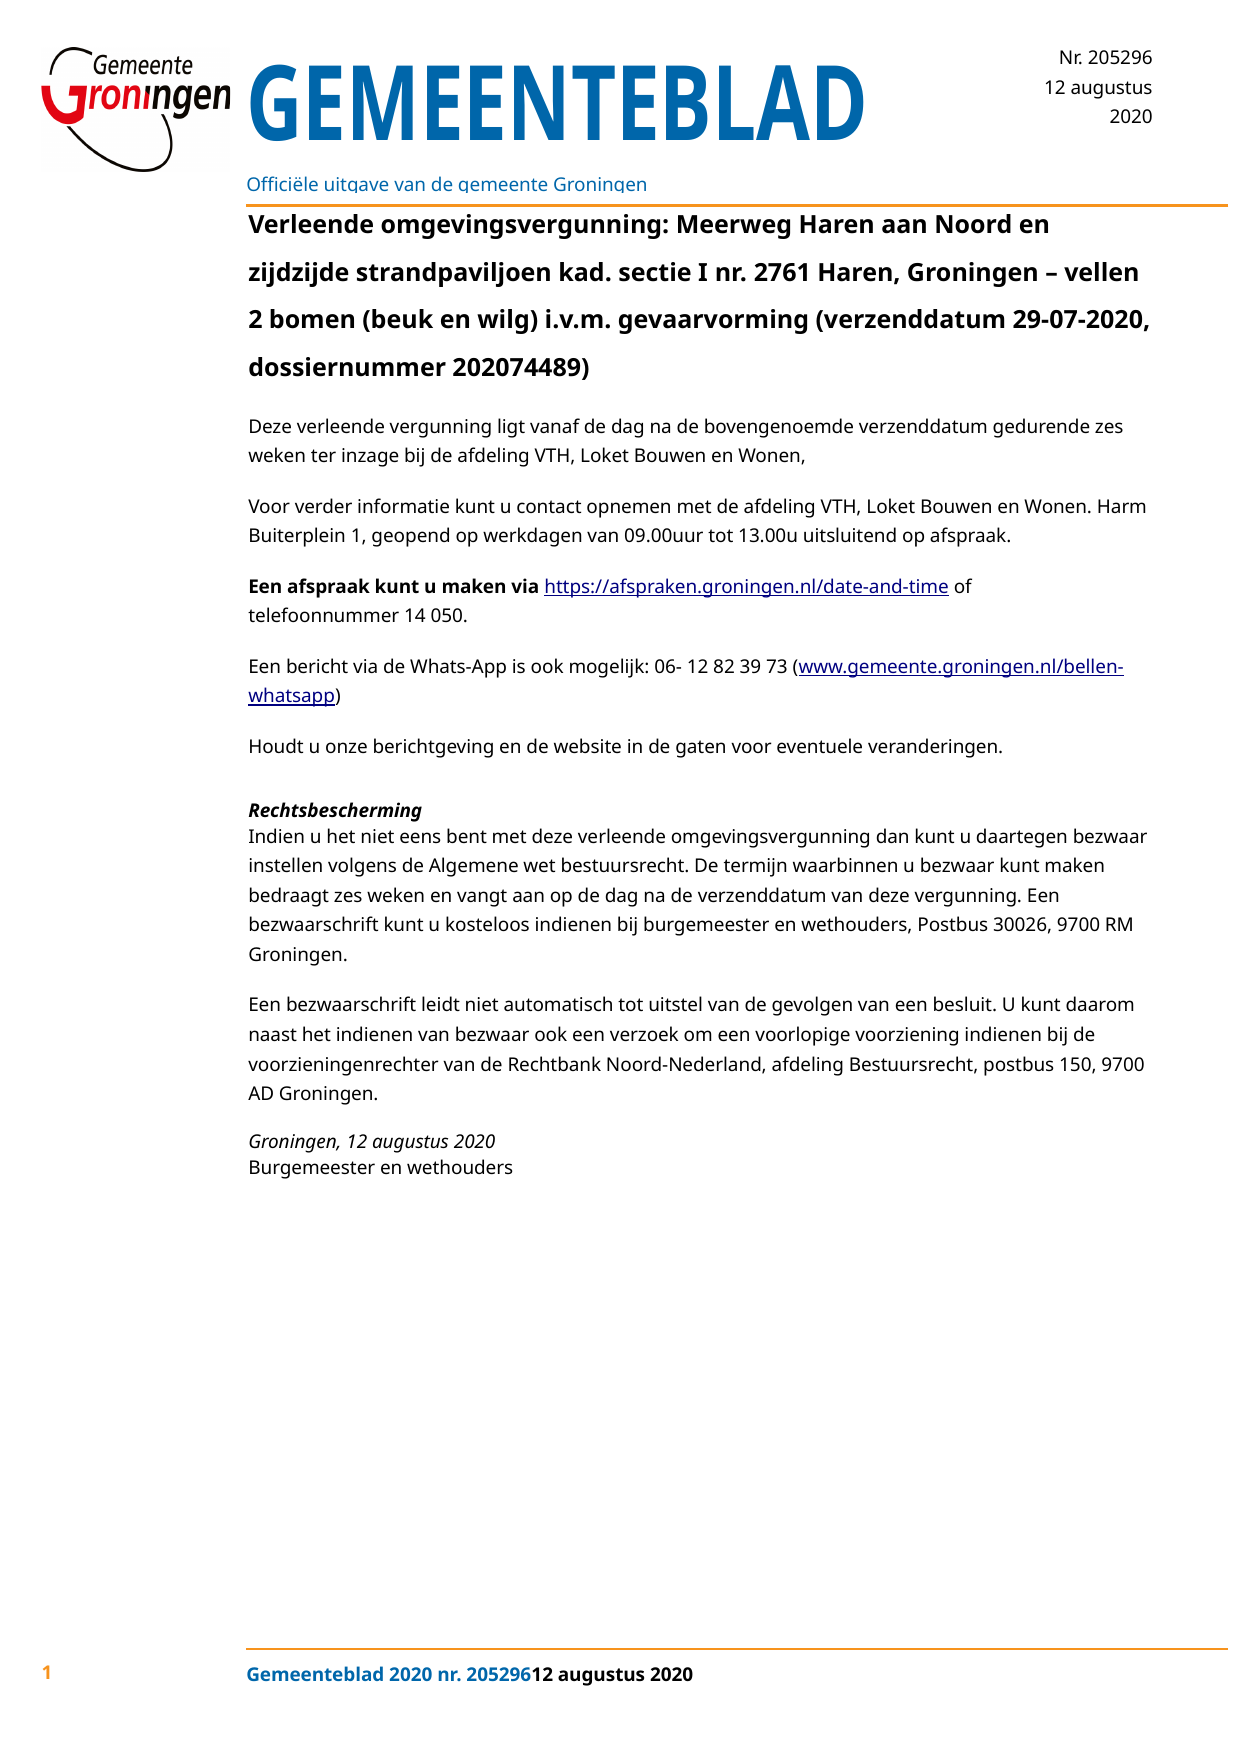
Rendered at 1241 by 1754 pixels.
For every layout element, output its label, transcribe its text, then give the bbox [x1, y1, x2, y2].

text Verleende omgevingsvergunning: Meerweg Haren aan Noord en zijdzijde strandpaviljoen kad. sectie I nr. 2761 Haren, Groningen – vellen 2 bomen (beuk en wilg) i.v.m. gevaarvorming (verzenddatum 29-07-2020, dossiernummer 202074489) [248, 207, 1152, 384]
text Deze verleende vergunning ligt vanaf de dag na de bovengenoemde verzenddatum gedurende zes weken ter inzage bij de afdeling VTH, Loket Bouwen en Wonen, [248, 413, 1152, 468]
text Groningen, 12 augustus 2020 [248, 1128, 1152, 1154]
picture [41, 47, 231, 172]
text Houdt u onze berichtgeving en de website in de gaten voor eventuele veranderingen. [248, 733, 1152, 759]
text Voor verder informatie kunt u contact opnemen met de afdeling VTH, Loket Bouwen en Wonen. Harm Buiterplein 1, geopend op werkdagen van 09.00uur tot 13.00u uitsluitend op afspraak. [248, 493, 1152, 548]
text Indien u het niet eens bent met deze verleende omgevingsvergunning dan kunt u daartegen bezwaar instellen volgens de Algemene wet bestuursrecht. De termijn waarbinnen u bezwaar kunt maken bedraagt zes weken en vangt aan op de dag na de verzenddatum van deze vergunning. Een bezwaarschrift kunt u kosteloos indienen bij burgemeester en wethouders, Postbus 30026, 9700 RM Groningen. [248, 823, 1152, 967]
text Een afspraak kunt u maken via https://afspraken.groningen.nl/date-and-time of telefoonnummer 14 050. [248, 573, 1152, 628]
text Een bezwaarschrift leidt niet automatisch tot uitstel van de gevolgen van een besluit. U kunt daarom naast het indienen van bezwaar ook een verzoek om een voorlopige voorziening indienen bij de voorzieningenrechter van de Rechtbank Noord-Nederland, afdeling Bestuursrecht, postbus 150, 9700 AD Groningen. [248, 992, 1152, 1106]
text Rechtsbescherming [248, 797, 1152, 823]
text Een bericht via de Whats-App is ook mogelijk: 06- 12 82 39 73 (www.gemeente.groningen.nl/bellen-whatsapp) [248, 653, 1152, 708]
text Burgemeester en wethouders [248, 1154, 1152, 1179]
